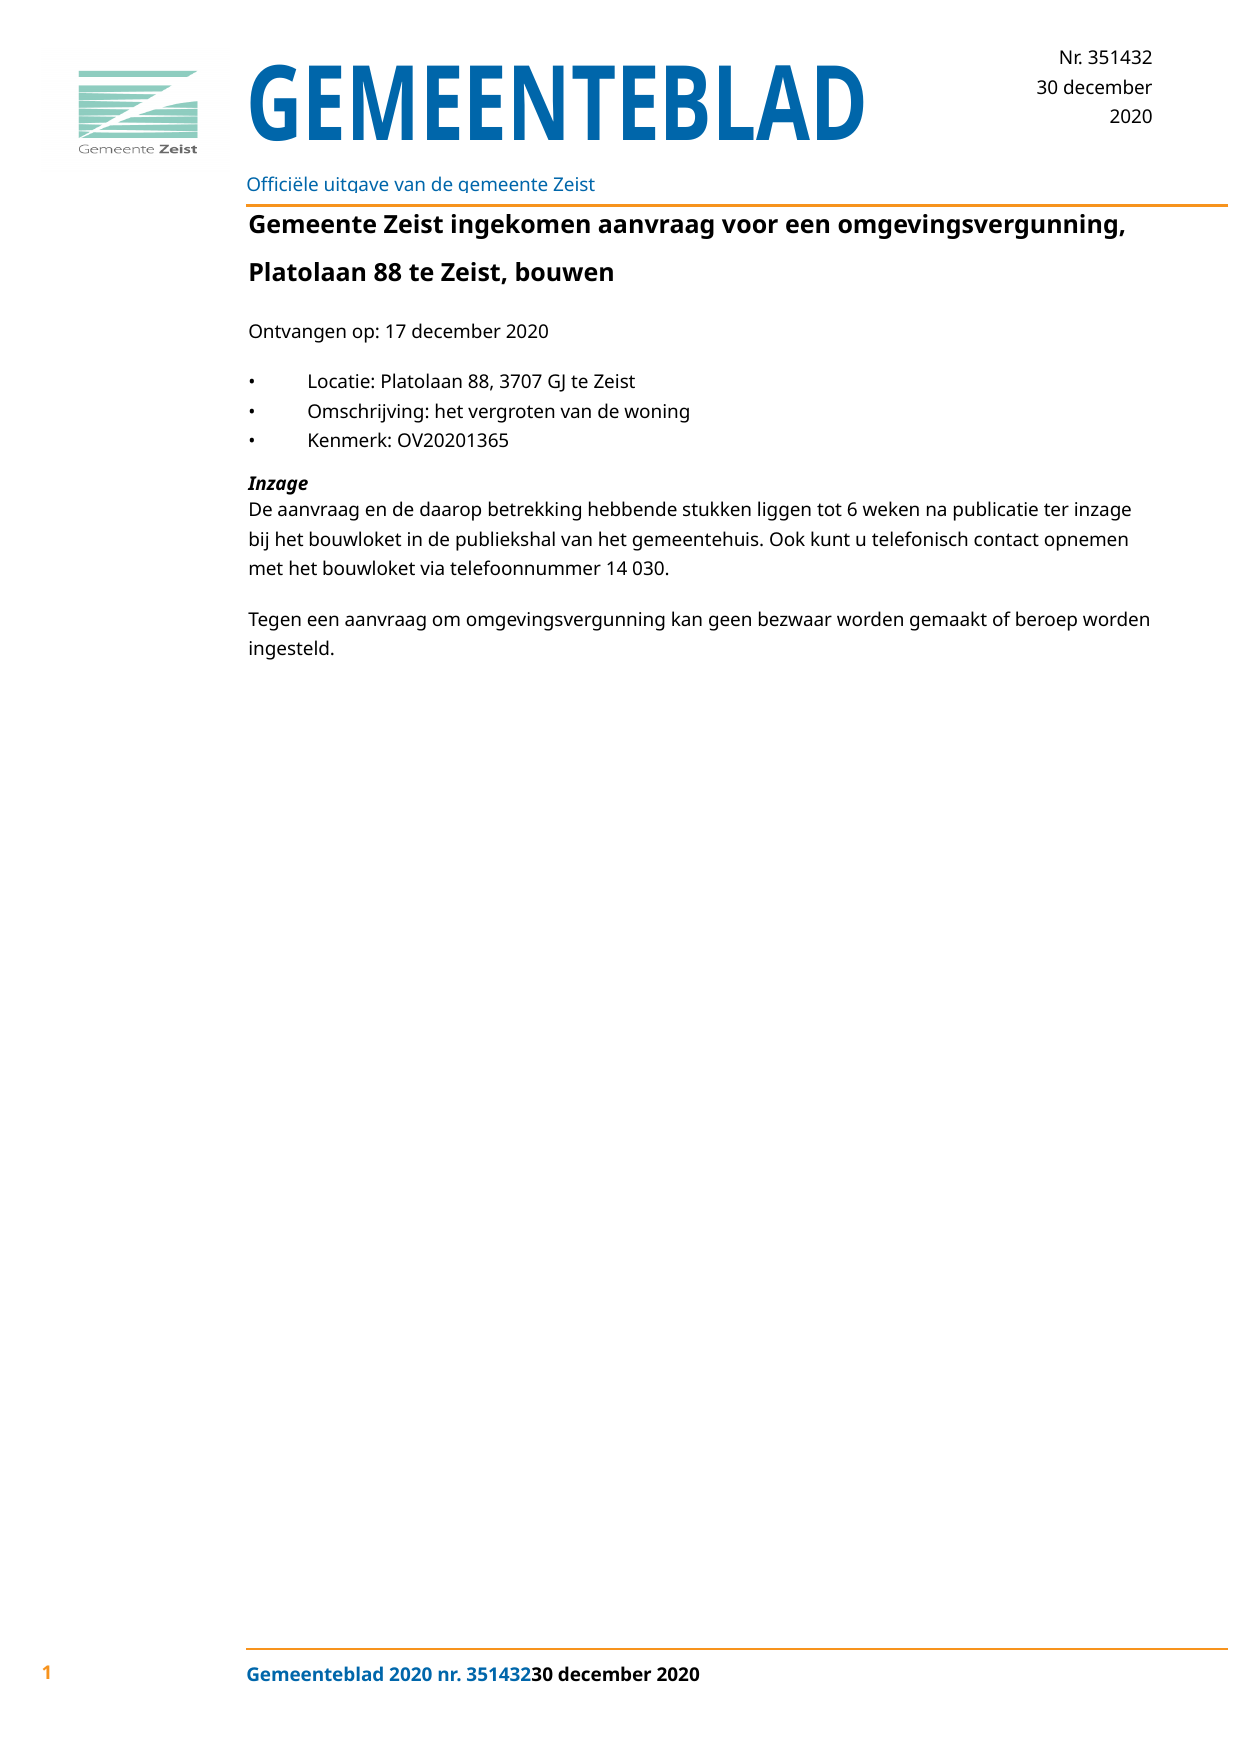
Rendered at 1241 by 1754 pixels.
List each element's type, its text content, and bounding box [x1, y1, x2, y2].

text Gemeente Zeist ingekomen aanvraag voor een omgevingsvergunning, Platolaan 88 te Zeist, bouwen [248, 207, 1152, 288]
list Omschrijving: het vergroten van de woning [248, 398, 1152, 424]
list Kenmerk: OV20201365 [248, 427, 1152, 453]
text Ontvangen op: 17 december 2020 [248, 318, 1152, 344]
text De aanvraag en de daarop betrekking hebbende stukken liggen tot 6 weken na publicatie ter inzage bij het bouwloket in de publiekshal van het gemeentehuis. Ook kunt u telefonisch contact opnemen met het bouwloket via telefoonnummer 14 030. [248, 496, 1152, 581]
text Tegen een aanvraag om omgevingsvergunning kan geen bezwaar worden gemaakt of beroep worden ingesteld. [248, 606, 1152, 661]
picture [41, 47, 231, 172]
list Locatie: Platolaan 88, 3707 GJ te Zeist [248, 368, 1152, 394]
text Inzage [248, 471, 1152, 496]
